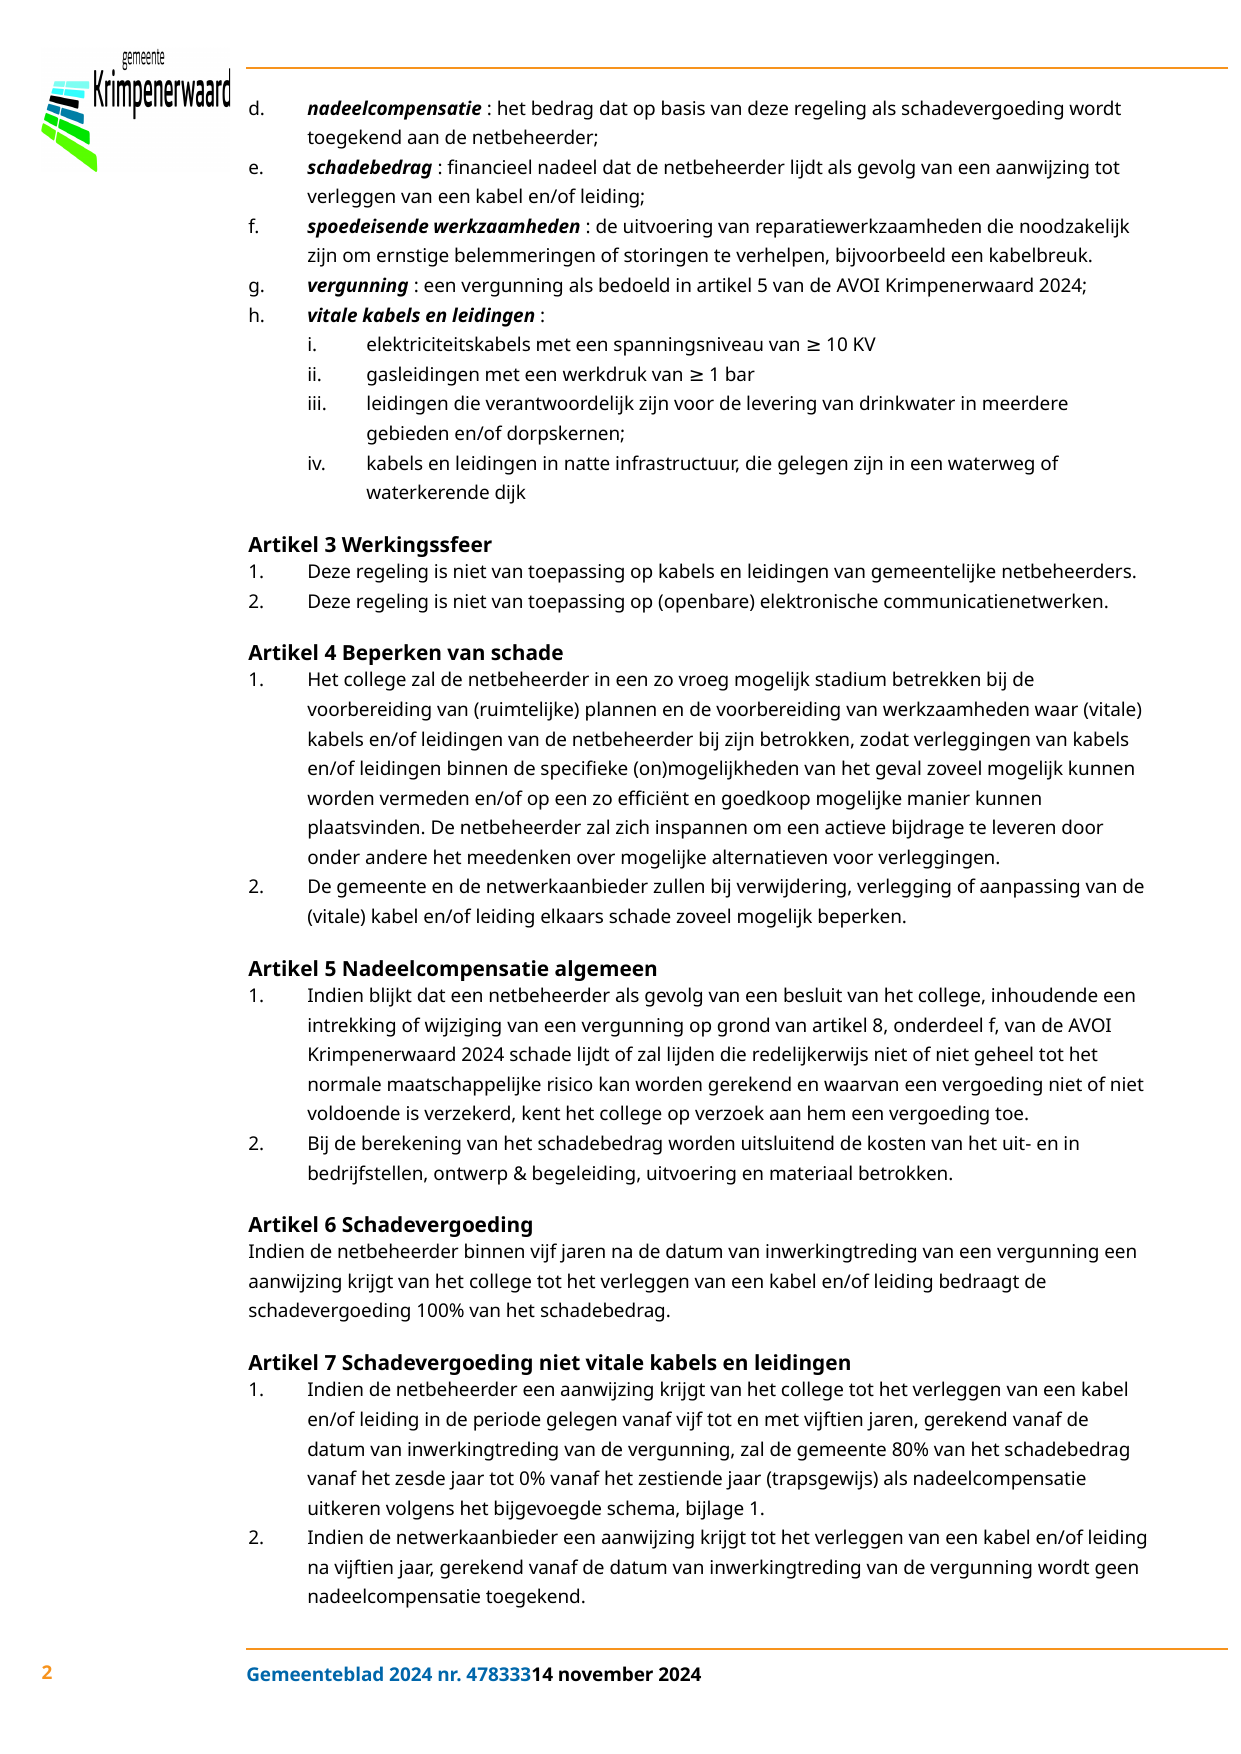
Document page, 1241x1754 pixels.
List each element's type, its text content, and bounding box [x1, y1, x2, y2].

text Artikel 5 Nadeelcompensatie algemeen [248, 954, 1152, 982]
list vergunning : een vergunning als bedoeld in artikel 5 van de AVOI Krimpenerwaard 2024; [248, 272, 1152, 298]
list spoedeisende werkzaamheden : de uitvoering van reparatiewerkzaamheden die noodzakelijk zijn om ernstige belemmeringen of storingen te verhelpen, bijvoorbeeld een kabelbreuk. [248, 213, 1152, 268]
list nadeelcompensatie : het bedrag dat op basis van deze regeling als schadevergoeding wordt toegekend aan de netbeheerder; [248, 95, 1152, 150]
list gasleidingen met een werkdruk van ≥ 1 bar [307, 361, 1152, 387]
list De gemeente en de netwerkaanbieder zullen bij verwijdering, verlegging of aanpassing van de (vitale) kabel en/of leiding elkaars schade zoveel mogelijk beperken. [248, 874, 1152, 929]
list Bij de berekening van het schadebedrag worden uitsluitend de kosten van het uit- en in bedrijfstellen, ontwerp & begeleiding, uitvoering en materiaal betrokken. [248, 1130, 1152, 1185]
list Indien blijkt dat een netbeheerder als gevolg van een besluit van het college, inhoudende een intrekking of wijziging van een vergunning op grond van artikel 8, onderdeel f, van de AVOI Krimpenerwaard 2024 schade lijdt of zal lijden die redelijkerwijs niet of niet geheel tot het normale maatschappelijke risico kan worden gerekend en waarvan een vergoeding niet of niet voldoende is verzekerd, kent het college op verzoek aan hem een vergoeding toe. [248, 982, 1152, 1126]
list Deze regeling is niet van toepassing op kabels en leidingen van gemeentelijke netbeheerders. [248, 558, 1152, 584]
text Artikel 6 Schadevergoeding [248, 1210, 1152, 1238]
list Indien de netbeheerder een aanwijzing krijgt van het college tot het verleggen van een kabel en/of leiding in de periode gelegen vanaf vijf tot en met vijftien jaren, gerekend vanaf de datum van inwerkingtreding van de vergunning, zal de gemeente 80% van het schadebedrag vanaf het zesde jaar tot 0% vanaf het zestiende jaar (trapsgewijs) als nadeelcompensatie uitkeren volgens het bijgevoegde schema, bijlage 1. [248, 1377, 1152, 1521]
list Indien de netwerkaanbieder een aanwijzing krijgt tot het verleggen van een kabel en/of leiding na vijftien jaar, gerekend vanaf de datum van inwerkingtreding van de vergunning wordt geen nadeelcompensatie toegekend. [248, 1524, 1152, 1609]
list Deze regeling is niet van toepassing op (openbare) elektronische communicatienetwerken. [248, 588, 1152, 613]
text Artikel 7 Schadevergoeding niet vitale kabels en leidingen [248, 1348, 1152, 1377]
list elektriciteitskabels met een spanningsniveau van ≥ 10 KV [307, 331, 1152, 357]
text Indien de netbeheerder binnen vijf jaren na de datum van inwerkingtreding van een vergunning een aanwijzing krijgt van het college tot het verleggen van een kabel en/of leiding bedraagt de schadevergoeding 100% van het schadebedrag. [248, 1238, 1152, 1323]
list vitale kabels en leidingen : [248, 302, 1152, 328]
text Artikel 3 Werkingssfeer [248, 530, 1152, 558]
list leidingen die verantwoordelijk zijn voor de levering van drinkwater in meerdere gebieden en/of dorpskernen; [307, 391, 1152, 446]
list Het college zal de netbeheerder in een zo vroeg mogelijk stadium betrekken bij de voorbereiding van (ruimtelijke) plannen en de voorbereiding van werkzaamheden waar (vitale) kabels en/of leidingen van de netbeheerder bij zijn betrokken, zodat verleggingen van kabels en/of leidingen binnen de specifieke (on)mogelijkheden van het geval zoveel mogelijk kunnen worden vermeden en/of op een zo efficiënt en goedkoop mogelijke manier kunnen plaatsvinden. De netbeheerder zal zich inspannen om een actieve bijdrage te leveren door onder andere het meedenken over mogelijke alternatieven voor verleggingen. [248, 667, 1152, 870]
picture [41, 47, 231, 172]
list kabels en leidingen in natte infrastructuur, die gelegen zijn in een waterweg of waterkerende dijk [307, 450, 1152, 505]
text Artikel 4 Beperken van schade [248, 638, 1152, 667]
list schadebedrag : financieel nadeel dat de netbeheerder lijdt als gevolg van een aanwijzing tot verleggen van een kabel en/of leiding; [248, 154, 1152, 209]
